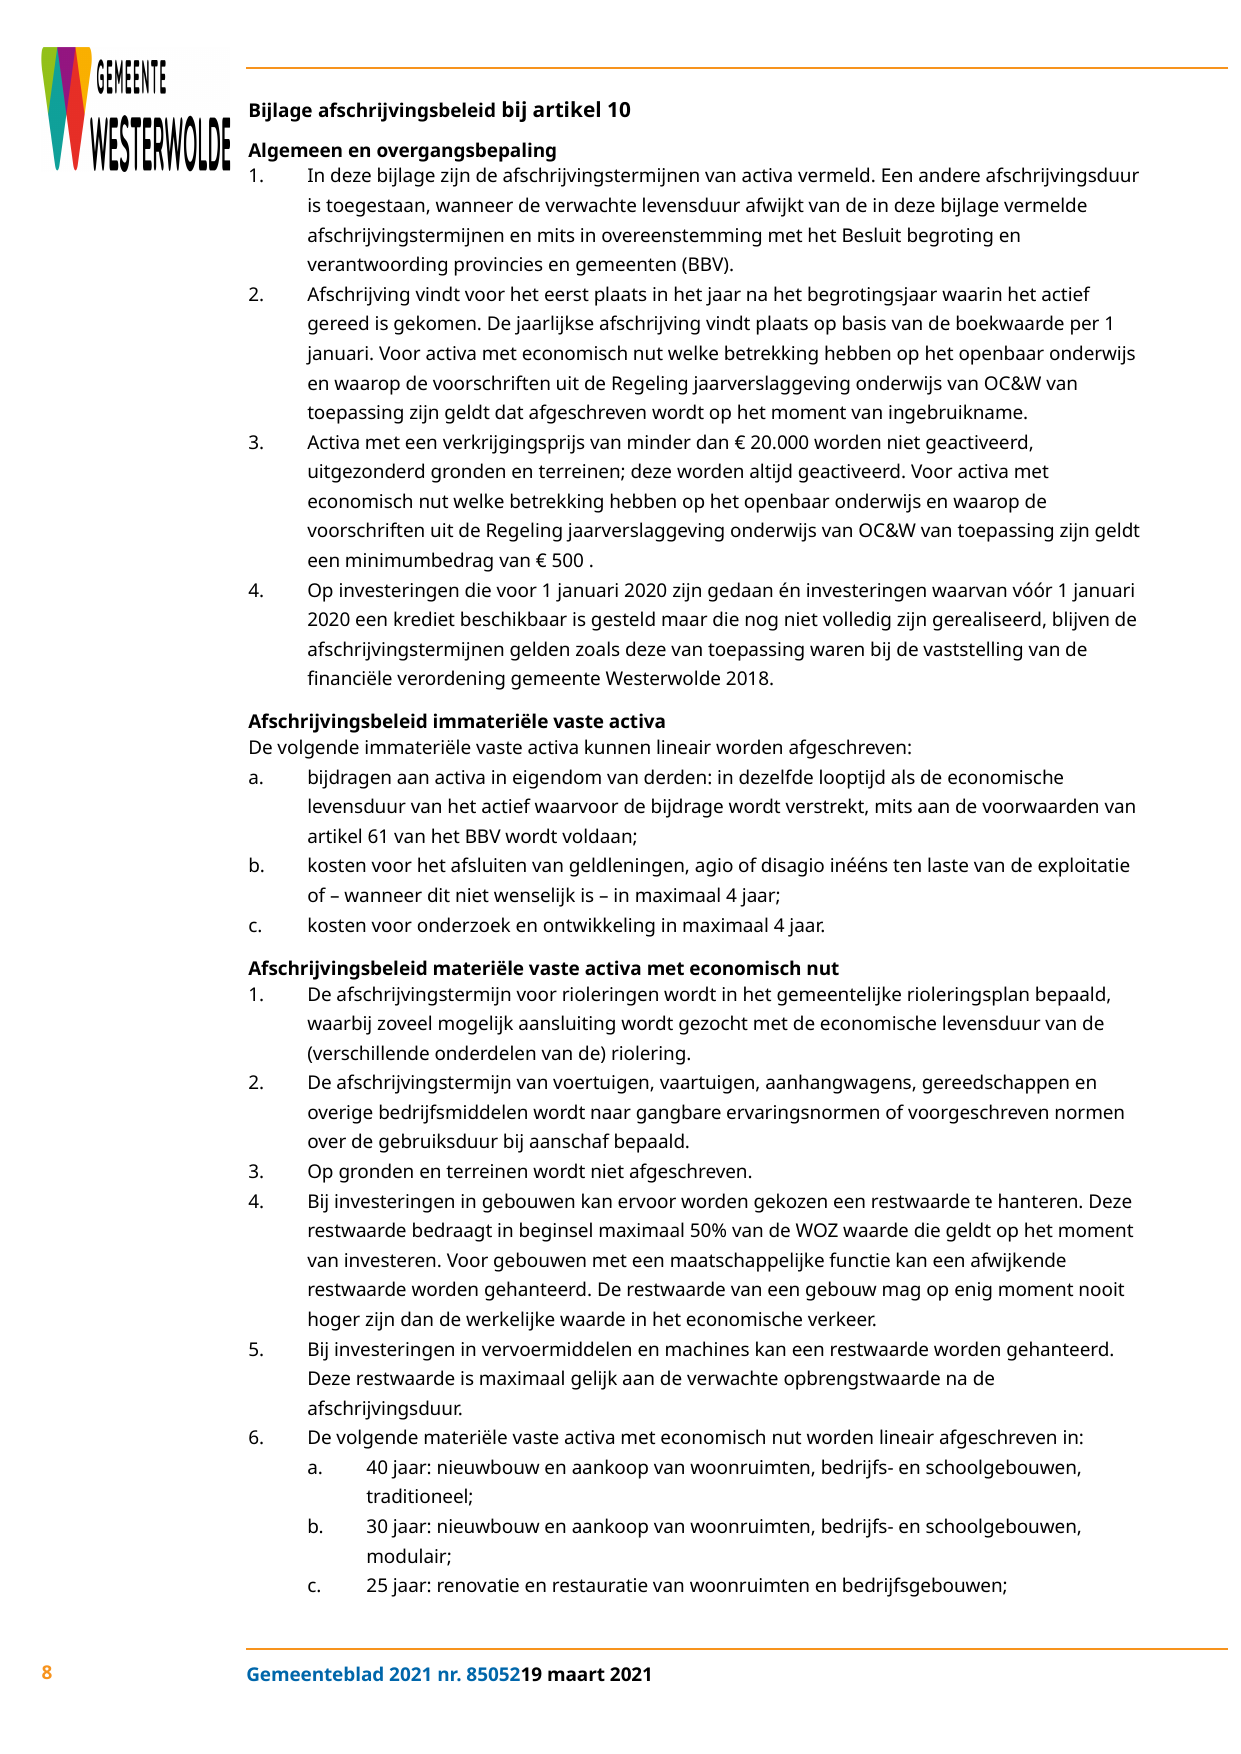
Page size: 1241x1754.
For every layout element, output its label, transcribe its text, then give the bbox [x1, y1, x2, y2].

text Afschrijvingsbeleid materiële vaste activa met economisch nut [248, 955, 1152, 981]
text Algemeen en overgangsbepaling [248, 137, 1152, 163]
list Bij investeringen in vervoermiddelen en machines kan een restwaarde worden gehanteerd. Deze restwaarde is maximaal gelijk aan de verwachte opbrengstwaarde na de afschrijvingsduur. [248, 1336, 1152, 1421]
list Op gronden en terreinen wordt niet afgeschreven. [248, 1158, 1152, 1184]
list Op investeringen die voor 1 januari 2020 zijn gedaan én investeringen waarvan vóór 1 januari 2020 een krediet beschikbaar is gesteld maar die nog niet volledig zijn gerealiseerd, blijven de afschrijvingstermijnen gelden zoals deze van toepassing waren bij de vaststelling van de financiële verordening gemeente Westerwolde 2018. [248, 577, 1152, 691]
list kosten voor onderzoek en ontwikkeling in maximaal 4 jaar. [248, 912, 1152, 938]
list De afschrijvingstermijn van voertuigen, vaartuigen, aanhangwagens, gereedschappen en overige bedrijfsmiddelen wordt naar gangbare ervaringsnormen of voorgeschreven normen over de gebruiksduur bij aanschaf bepaald. [248, 1069, 1152, 1154]
text De volgende immateriële vaste activa kunnen lineair worden afgeschreven: [248, 734, 1152, 760]
list Activa met een verkrijgingsprijs van minder dan € 20.000 worden niet geactiveerd, uitgezonderd gronden en terreinen; deze worden altijd geactiveerd. Voor activa met economisch nut welke betrekking hebben op het openbaar onderwijs en waarop de voorschriften uit de Regeling jaarverslaggeving onderwijs van OC&W van toepassing zijn geldt een minimumbedrag van € 500 . [248, 429, 1152, 573]
list bijdragen aan activa in eigendom van derden: in dezelfde looptijd als de economische levensduur van het actief waarvoor de bijdrage wordt verstrekt, mits aan de voorwaarden van artikel 61 van het BBV wordt voldaan; [248, 764, 1152, 849]
list De volgende materiële vaste activa met economisch nut worden lineair afgeschreven in: [248, 1424, 1152, 1450]
list 25 jaar: renovatie en restauratie van woonruimten en bedrijfsgebouwen; [307, 1572, 1152, 1598]
list In deze bijlage zijn de afschrijvingstermijnen van activa vermeld. Een andere afschrijvingsduur is toegestaan, wanneer de verwachte levensduur afwijkt van de in deze bijlage vermelde afschrijvingstermijnen en mits in overeenstemming met het Besluit begroting en verantwoording provincies en gemeenten (BBV). [248, 163, 1152, 277]
text Bijlage afschrijvingsbeleid bij artikel 10 [248, 95, 1152, 123]
list kosten voor het afsluiten van geldleningen, agio of disagio inééns ten laste van de exploitatie of – wanneer dit niet wenselijk is – in maximaal 4 jaar; [248, 853, 1152, 908]
picture [41, 47, 231, 172]
list 40 jaar: nieuwbouw en aankoop van woonruimten, bedrijfs- en schoolgebouwen, traditioneel; [307, 1454, 1152, 1509]
list De afschrijvingstermijn voor rioleringen wordt in het gemeentelijke rioleringsplan bepaald, waarbij zoveel mogelijk aansluiting wordt gezocht met de economische levensduur van de (verschillende onderdelen van de) riolering. [248, 981, 1152, 1066]
list Afschrijving vindt voor het eerst plaats in het jaar na het begrotingsjaar waarin het actief gereed is gekomen. De jaarlijkse afschrijving vindt plaats op basis van de boekwaarde per 1 januari. Voor activa met economisch nut welke betrekking hebben op het openbaar onderwijs en waarop de voorschriften uit de Regeling jaarverslaggeving onderwijs van OC&W van toepassing zijn geldt dat afgeschreven wordt op het moment van ingebruikname. [248, 281, 1152, 425]
list Bij investeringen in gebouwen kan ervoor worden gekozen een restwaarde te hanteren. Deze restwaarde bedraagt in beginsel maximaal 50% van de WOZ waarde die geldt op het moment van investeren. Voor gebouwen met een maatschappelijke functie kan een afwijkende restwaarde worden gehanteerd. De restwaarde van een gebouw mag op enig moment nooit hoger zijn dan de werkelijke waarde in het economische verkeer. [248, 1188, 1152, 1332]
list 30 jaar: nieuwbouw en aankoop van woonruimten, bedrijfs- en schoolgebouwen, modulair; [307, 1513, 1152, 1568]
text Afschrijvingsbeleid immateriële vaste activa [248, 709, 1152, 734]
